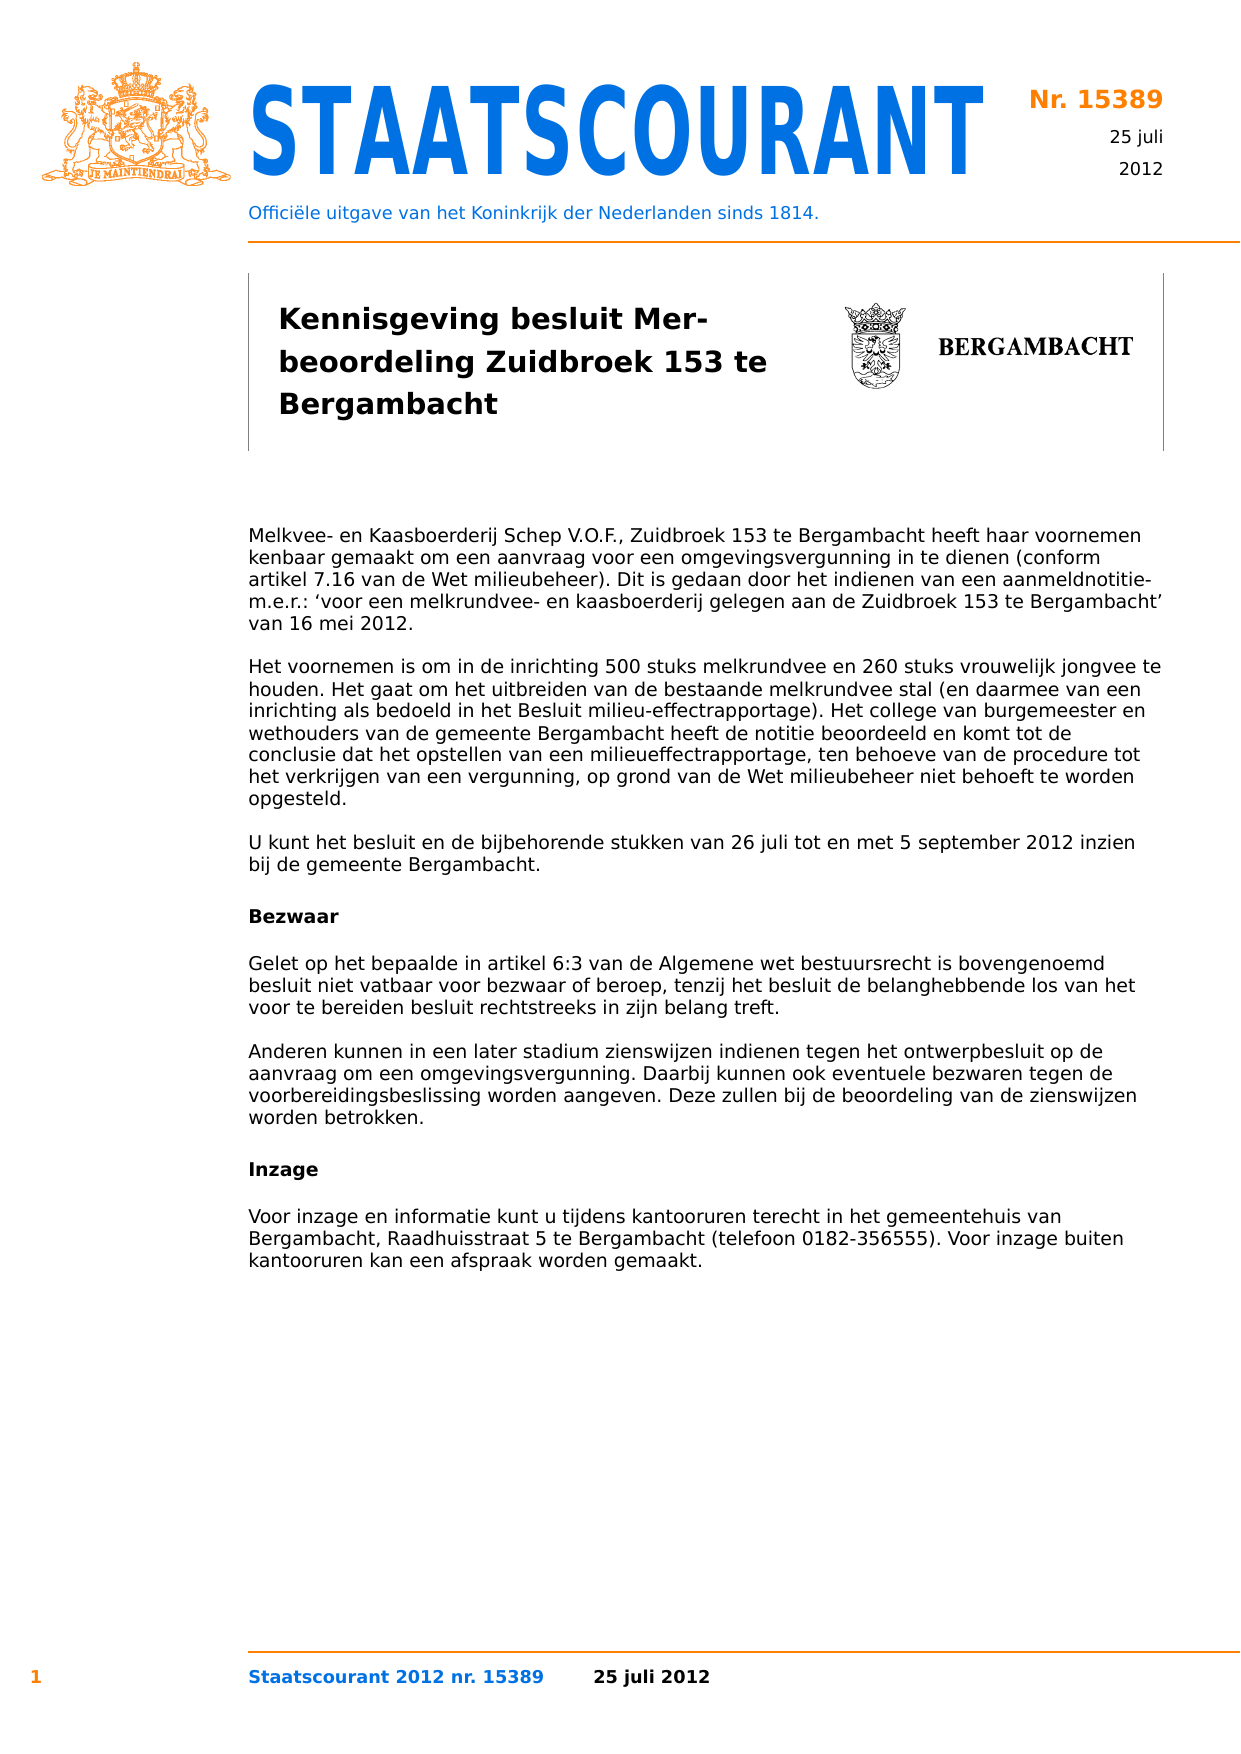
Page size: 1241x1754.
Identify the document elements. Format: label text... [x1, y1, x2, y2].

subtitle Bezwaar [248, 906, 1163, 928]
text Voor inzage en informatie kunt u tijdens kantooruren terecht in het gemeentehuis van Bergambacht, Raadhuisstraat 5 te Bergambacht (telefoon 0182-356555). Voor inzage buiten kantooruren kan een afspraak worden gemaakt. [248, 1206, 1163, 1272]
table_header [25, 62, 248, 241]
table_cell 2012 [998, 153, 1240, 203]
picture [844, 302, 1134, 391]
table_header STAATSCOURANT [248, 62, 998, 203]
text U kunt het besluit en de bijbehorende stukken van 26 juli tot en met 5 september 2012 inzien bij de gemeente Bergambacht. [248, 832, 1163, 876]
text Gelet op het bepaalde in artikel 6:3 van de Algemene wet bestuursrecht is bovengenoemd besluit niet vatbaar voor bezwaar of beroep, tenzij het besluit de belanghebbende los van het voor te bereiden besluit rechtstreeks in zijn belang treft. [248, 953, 1163, 1019]
picture [41, 62, 231, 186]
text Melkvee- en Kaasboerderij Schep V.O.F., Zuidbroek 153 te Bergambacht heeft haar voornemen kenbaar gemaakt om een aanvraag voor een omgevingsvergunning in te dienen (conform artikel 7.16 van de Wet milieubeheer). Dit is gedaan door het indienen van een aanmeldnotitie-m.e.r.: ‘voor een melkrundvee- en kaasboerderij gelegen aan de Zuidbroek 153 te Bergambacht’ van 16 mei 2012. [248, 525, 1163, 634]
table_cell 25 juli [998, 121, 1240, 153]
text Het voornemen is om in de inrichting 500 stuks melkrundvee en 260 stuks vrouwelijk jongvee te houden. Het gaat om het uitbreiden van de bestaande melkrundvee stal (en daarmee van een inrichting als bedoeld in het Besluit milieu-effectrapportage). Het college van burgemeester en wethouders van de gemeente Bergambacht heeft de notitie beoordeeld en komt tot de conclusie dat het opstellen van een milieueffectrapportage, ten behoeve van de procedure tot het verkrijgen van een vergunning, op grond van de Wet milieubeheer niet behoeft te worden opgesteld. [248, 656, 1163, 810]
subtitle Inzage [248, 1159, 1163, 1181]
text Anderen kunnen in een later stadium zienswijzen indienen tegen het ontwerpbesluit op de aanvraag om een omgevingsvergunning. Daarbij kunnen ook eventuele bezwaren tegen de voorbereidingsbeslissing worden aangeven. Deze zullen bij de beoordeling van de zienswijzen worden betrokken. [248, 1041, 1163, 1129]
subtitle Kennisgeving besluit Mer-beoordeling Zuidbroek 153 te Bergambacht [249, 273, 1163, 451]
table_header Nr. 15389 [998, 62, 1240, 121]
table_cell Officiële uitgave van het Koninkrijk der Nederlanden sinds 1814. [248, 203, 1240, 241]
